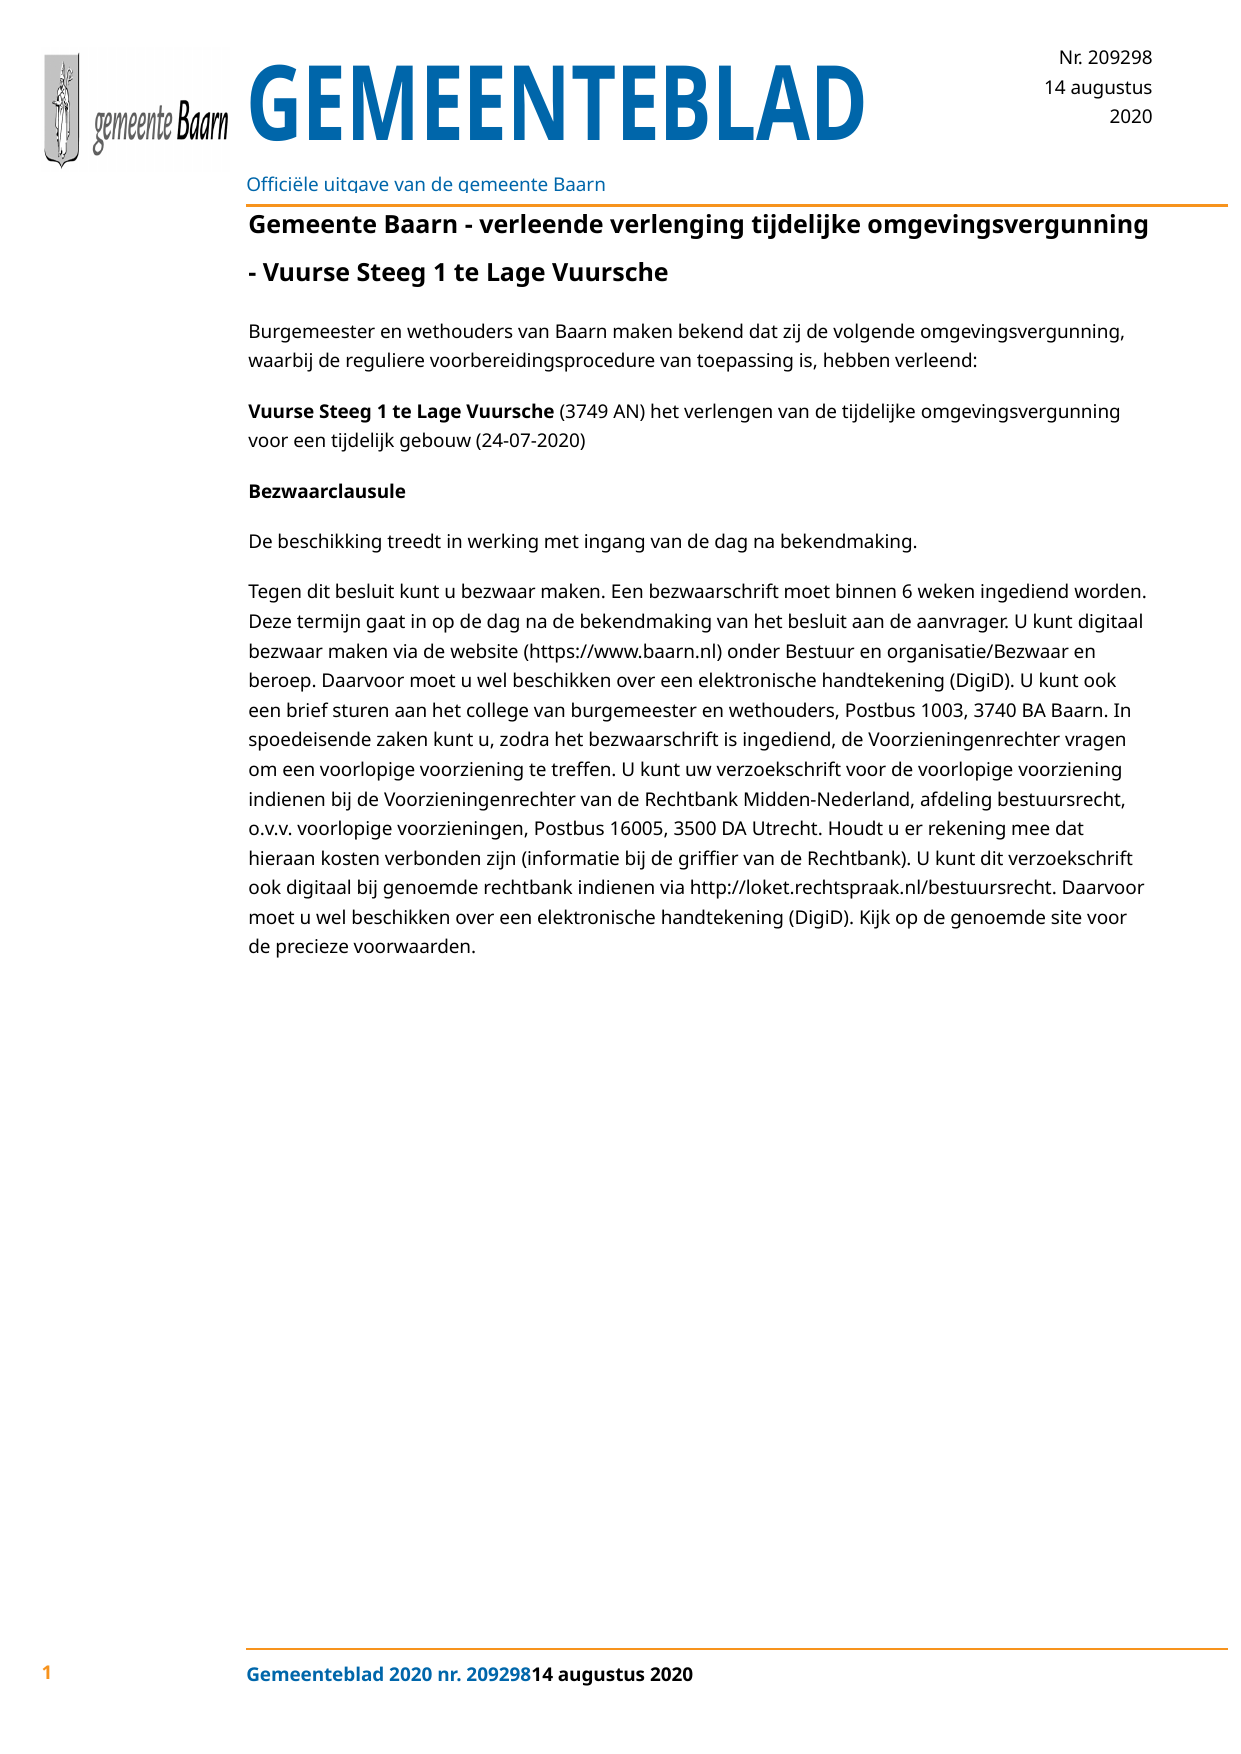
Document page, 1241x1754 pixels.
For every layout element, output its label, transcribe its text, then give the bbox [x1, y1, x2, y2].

picture [41, 47, 231, 172]
text Tegen dit besluit kunt u bezwaar maken. Een bezwaarschrift moet binnen 6 weken ingediend worden. Deze termijn gaat in op de dag na de bekendmaking van het besluit aan de aanvrager. U kunt digitaal bezwaar maken via de website (https://www.baarn.nl) onder Bestuur en organisatie/Bezwaar en beroep. Daarvoor moet u wel beschikken over een elektronische handtekening (DigiD). U kunt ook een brief sturen aan het college van burgemeester en wethouders, Postbus 1003, 3740 BA Baarn. In spoedeisende zaken kunt u, zodra het bezwaarschrift is ingediend, de Voorzieningenrechter vragen om een voorlopige voorziening te treffen. U kunt uw verzoekschrift voor de voorlopige voorziening indienen bij de Voorzieningenrechter van de Rechtbank Midden-Nederland, afdeling bestuursrecht, o.v.v. voorlopige voorzieningen, Postbus 16005, 3500 DA Utrecht. Houdt u er rekening mee dat hieraan kosten verbonden zijn (informatie bij de griffier van de Rechtbank). U kunt dit verzoekschrift ook digitaal bij genoemde rechtbank indienen via http://loket.rechtspraak.nl/bestuursrecht. Daarvoor moet u wel beschikken over een elektronische handtekening (DigiD). Kijk op de genoemde site voor de precieze voorwaarden. [248, 579, 1152, 959]
text Burgemeester en wethouders van Baarn maken bekend dat zij de volgende omgevingsvergunning, waarbij de reguliere voorbereidingsprocedure van toepassing is, hebben verleend: [248, 318, 1152, 373]
text Gemeente Baarn - verleende verlenging tijdelijke omgevingsvergunning - Vuurse Steeg 1 te Lage Vuursche [248, 207, 1152, 288]
text Vuurse Steeg 1 te Lage Vuursche (3749 AN) het verlengen van de tijdelijke omgevingsvergunning voor een tijdelijk gebouw (24-07-2020) [248, 398, 1152, 453]
text Bezwaarclausule [248, 478, 1152, 504]
text De beschikking treedt in werking met ingang van de dag na bekendmaking. [248, 528, 1152, 554]
